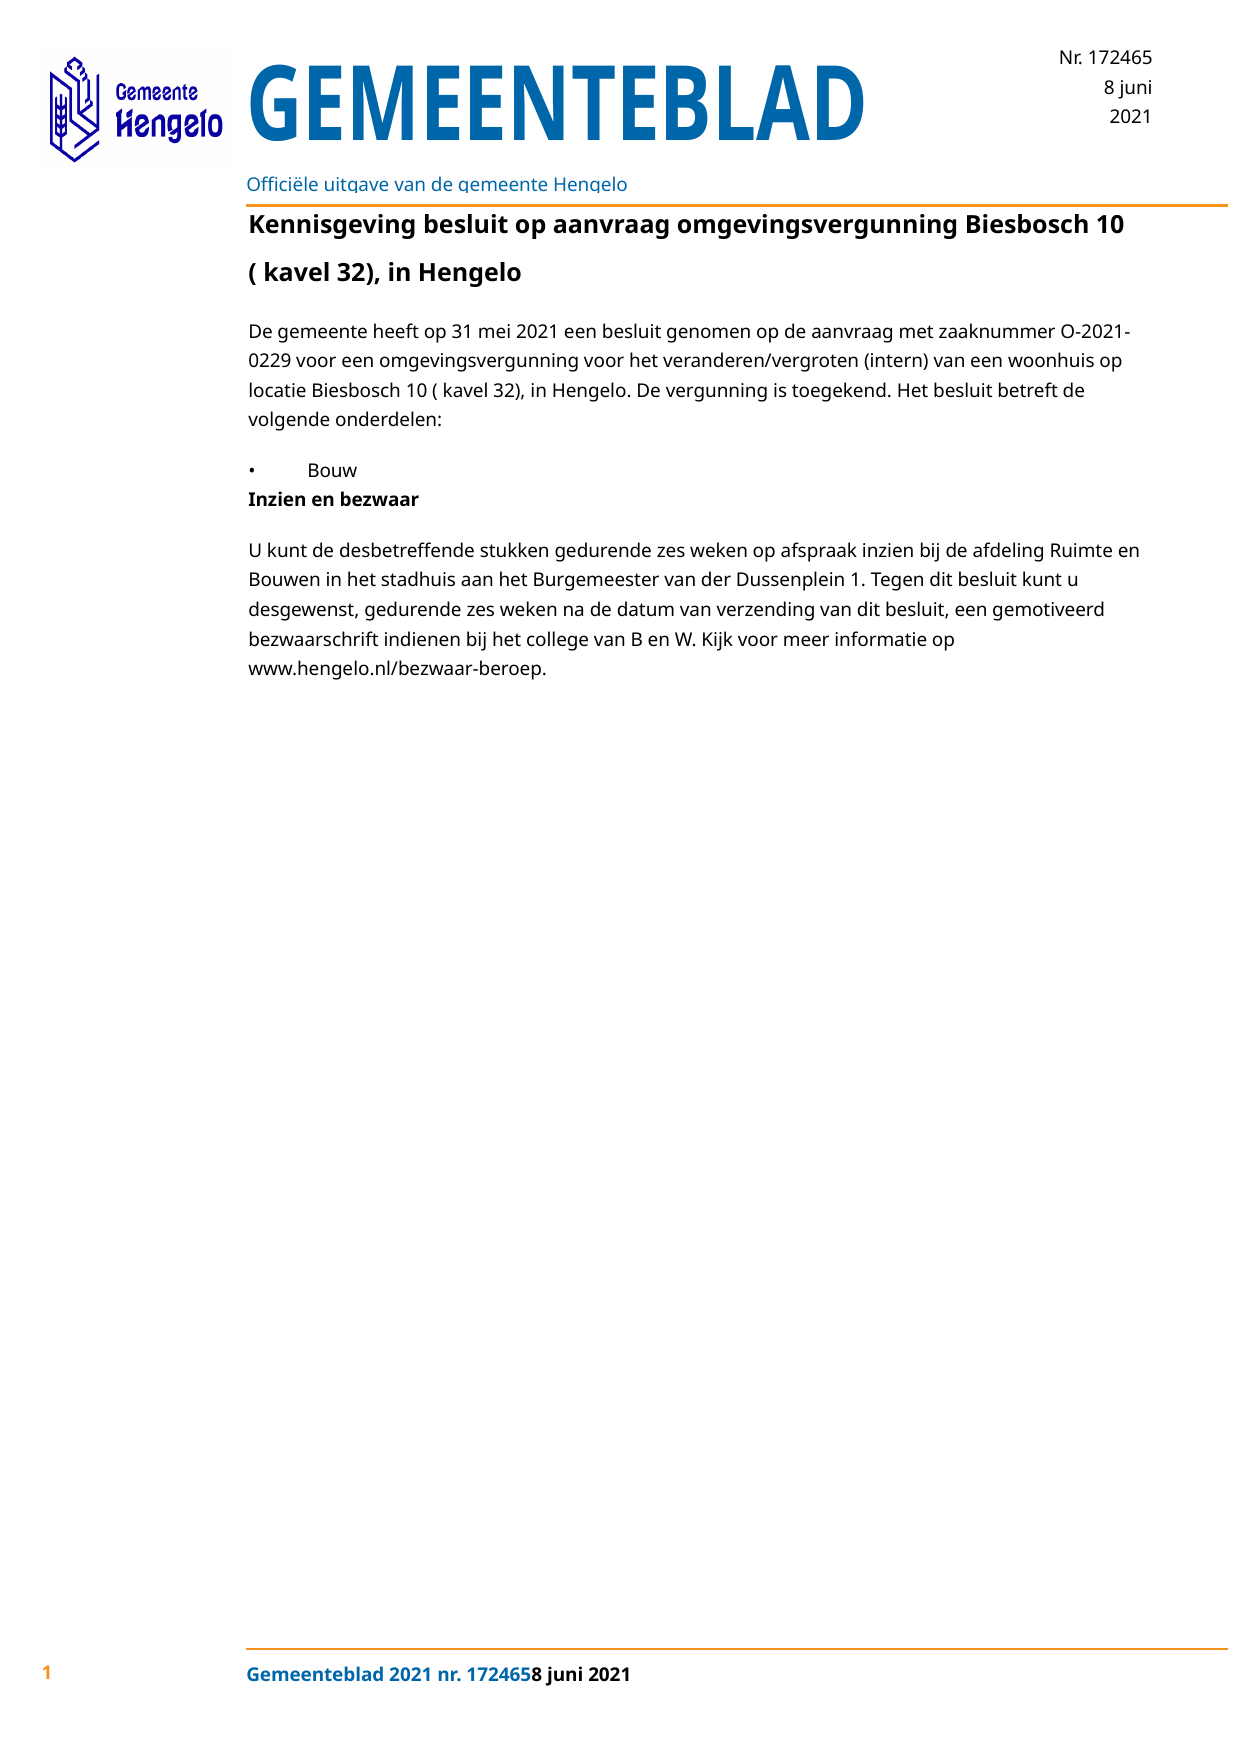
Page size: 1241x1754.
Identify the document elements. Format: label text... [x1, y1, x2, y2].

text U kunt de desbetreffende stukken gedurende zes weken op afspraak inzien bij de afdeling Ruimte en Bouwen in het stadhuis aan het Burgemeester van der Dussenplein 1. Tegen dit besluit kunt u desgewenst, gedurende zes weken na de datum van verzending van dit besluit, een gemotiveerd bezwaarschrift indienen bij het college van B en W. Kijk voor meer informatie op www.hengelo.nl/bezwaar-beroep. [248, 537, 1152, 681]
list Bouw [248, 457, 1152, 483]
text Inzien en bezwaar [248, 487, 1152, 512]
picture [41, 47, 231, 172]
text De gemeente heeft op 31 mei 2021 een besluit genomen op de aanvraag met zaaknummer O-2021-0229 voor een omgevingsvergunning voor het veranderen/vergroten (intern) van een woonhuis op locatie Biesbosch 10 ( kavel 32), in Hengelo. De vergunning is toegekend. Het besluit betreft de volgende onderdelen: [248, 318, 1152, 432]
text Kennisgeving besluit op aanvraag omgevingsvergunning Biesbosch 10 ( kavel 32), in Hengelo [248, 207, 1152, 288]
